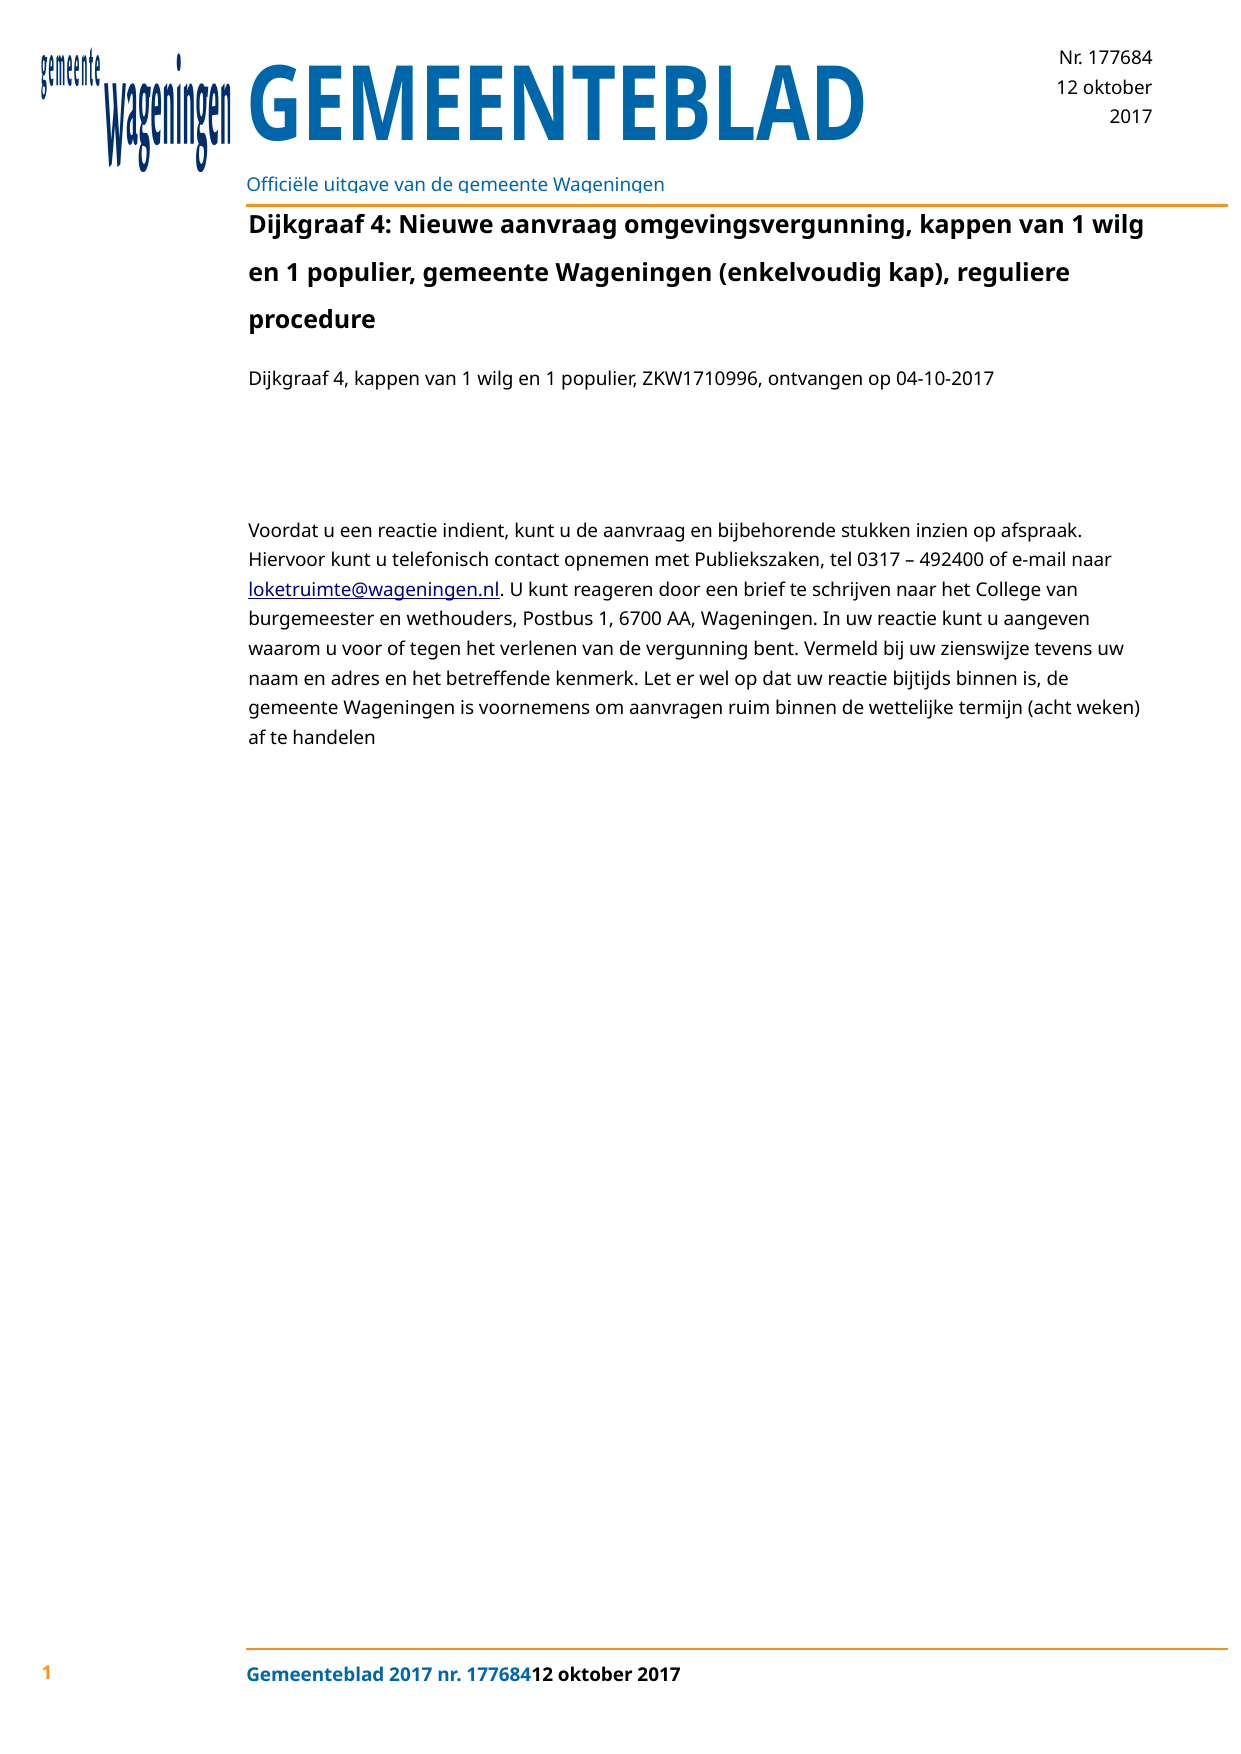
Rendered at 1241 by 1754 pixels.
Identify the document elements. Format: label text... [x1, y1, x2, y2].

text Dijkgraaf 4: Nieuwe aanvraag omgevingsvergunning, kappen van 1 wilg en 1 populier, gemeente Wageningen (enkelvoudig kap), reguliere procedure [248, 207, 1152, 336]
text Voordat u een reactie indient, kunt u de aanvraag en bijbehorende stukken inzien op afspraak. Hiervoor kunt u telefonisch contact opnemen met Publiekszaken, tel 0317 – 492400 of e-mail naar loketruimte@wageningen.nl. U kunt reageren door een brief te schrijven naar het College van burgemeester en wethouders, Postbus 1, 6700 AA, Wageningen. In uw reactie kunt u aangeven waarom u voor of tegen het verlenen van de vergunning bent. Vermeld bij uw zienswijze tevens uw naam en adres en het betreffende kenmerk. Let er wel op dat uw reactie bijtijds binnen is, de gemeente Wageningen is voornemens om aanvragen ruim binnen de wettelijke termijn (acht weken) af te handelen [248, 517, 1152, 749]
picture [41, 47, 231, 172]
text Dijkgraaf 4, kappen van 1 wilg en 1 populier, ZKW1710996, ontvangen op 04-10-2017 [248, 366, 1152, 391]
